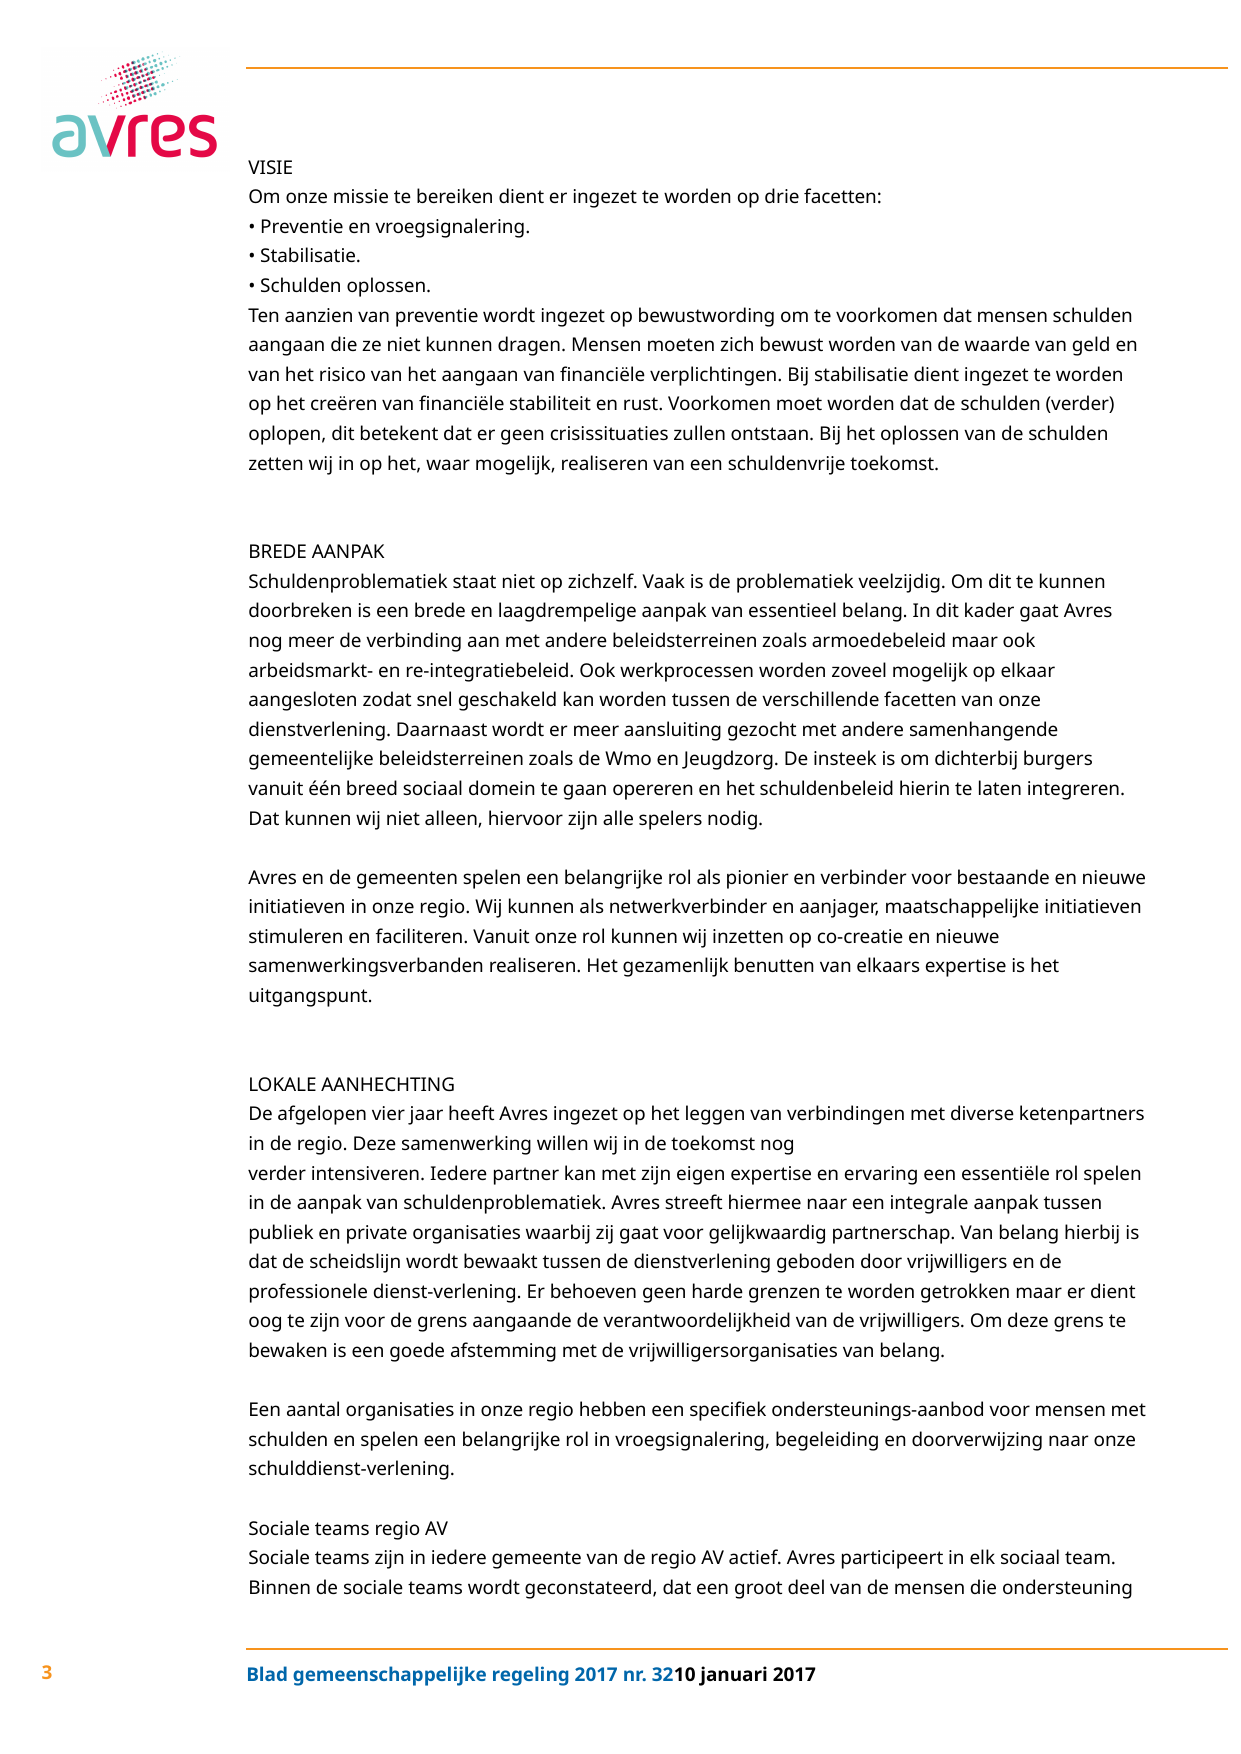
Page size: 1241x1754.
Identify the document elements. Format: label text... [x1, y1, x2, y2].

picture [41, 47, 231, 172]
text verder intensiveren. Iedere partner kan met zijn eigen expertise en ervaring een essentiële rol spelen in de aanpak van schuldenproblematiek. Avres streeft hiermee naar een integrale aanpak tussen publiek en private organisaties waarbij zij gaat voor gelijkwaardig partnerschap. Van belang hierbij is dat de scheidslijn wordt bewaakt tussen de dienstverlening geboden door vrijwilligers en de professionele dienst-verlening. Er behoeven geen harde grenzen te worden getrokken maar er dient oog te zijn voor de grens aangaande de verantwoordelijkheid van de vrijwilligers. Om deze grens te bewaken is een goede afstemming met de vrijwilligersorganisaties van belang. [248, 1160, 1152, 1363]
text De afgelopen vier jaar heeft Avres ingezet op het leggen van verbindingen met diverse ketenpartners in de regio. Deze samenwerking willen wij in de toekomst nog [248, 1101, 1152, 1156]
text VISIE [248, 154, 1152, 180]
text Avres en de gemeenten spelen een belangrijke rol als pionier en verbinder voor bestaande en nieuwe initiatieven in onze regio. Wij kunnen als netwerkverbinder en aanjager, maatschappelijke initiatieven stimuleren en faciliteren. Vanuit onze rol kunnen wij inzetten op co-creatie en nieuwe samenwerkingsverbanden realiseren. Het gezamenlijk benutten van elkaars expertise is het uitgangspunt. [248, 864, 1152, 1008]
text Sociale teams zijn in iedere gemeente van de regio AV actief. Avres participeert in elk sociaal team. Binnen de sociale teams wordt geconstateerd, dat een groot deel van de mensen die ondersteuning [248, 1544, 1152, 1600]
text BREDE AANPAK [248, 538, 1152, 564]
text • Stabilisatie. [248, 243, 1152, 268]
text Een aantal organisaties in onze regio hebben een specifiek ondersteunings-aanbod voor mensen met schulden en spelen een belangrijke rol in vroegsignalering, begeleiding en doorverwijzing naar onze schulddienst-verlening. [248, 1396, 1152, 1481]
text Ten aanzien van preventie wordt ingezet op bewustwording om te voorkomen dat mensen schulden aangaan die ze niet kunnen dragen. Mensen moeten zich bewust worden van de waarde van geld en van het risico van het aangaan van financiële verplichtingen. Bij stabilisatie dient ingezet te worden op het creëren van financiële stabiliteit en rust. Voorkomen moet worden dat de schulden (verder) oplopen, dit betekent dat er geen crisissituaties zullen ontstaan. Bij het oplossen van de schulden zetten wij in op het, waar mogelijk, realiseren van een schuldenvrije toekomst. [248, 302, 1152, 476]
text Om onze missie te bereiken dient er ingezet te worden op drie facetten: [248, 183, 1152, 209]
text LOKALE AANHECHTING [248, 1071, 1152, 1097]
text Schuldenproblematiek staat niet op zichzelf. Vaak is de problematiek veelzijdig. Om dit te kunnen doorbreken is een brede en laagdrempelige aanpak van essentieel belang. In dit kader gaat Avres nog meer de verbinding aan met andere beleidsterreinen zoals armoedebeleid maar ook arbeidsmarkt- en re-integratiebeleid. Ook werkprocessen worden zoveel mogelijk op elkaar aangesloten zodat snel geschakeld kan worden tussen de verschillende facetten van onze dienstverlening. Daarnaast wordt er meer aansluiting gezocht met andere samenhangende gemeentelijke beleidsterreinen zoals de Wmo en Jeugdzorg. De insteek is om dichterbij burgers vanuit één breed sociaal domein te gaan opereren en het schuldenbeleid hierin te laten integreren. Dat kunnen wij niet alleen, hiervoor zijn alle spelers nodig. [248, 568, 1152, 831]
text • Schulden oplossen. [248, 272, 1152, 298]
text • Preventie en vroegsignalering. [248, 213, 1152, 239]
text Sociale teams regio AV [248, 1515, 1152, 1541]
